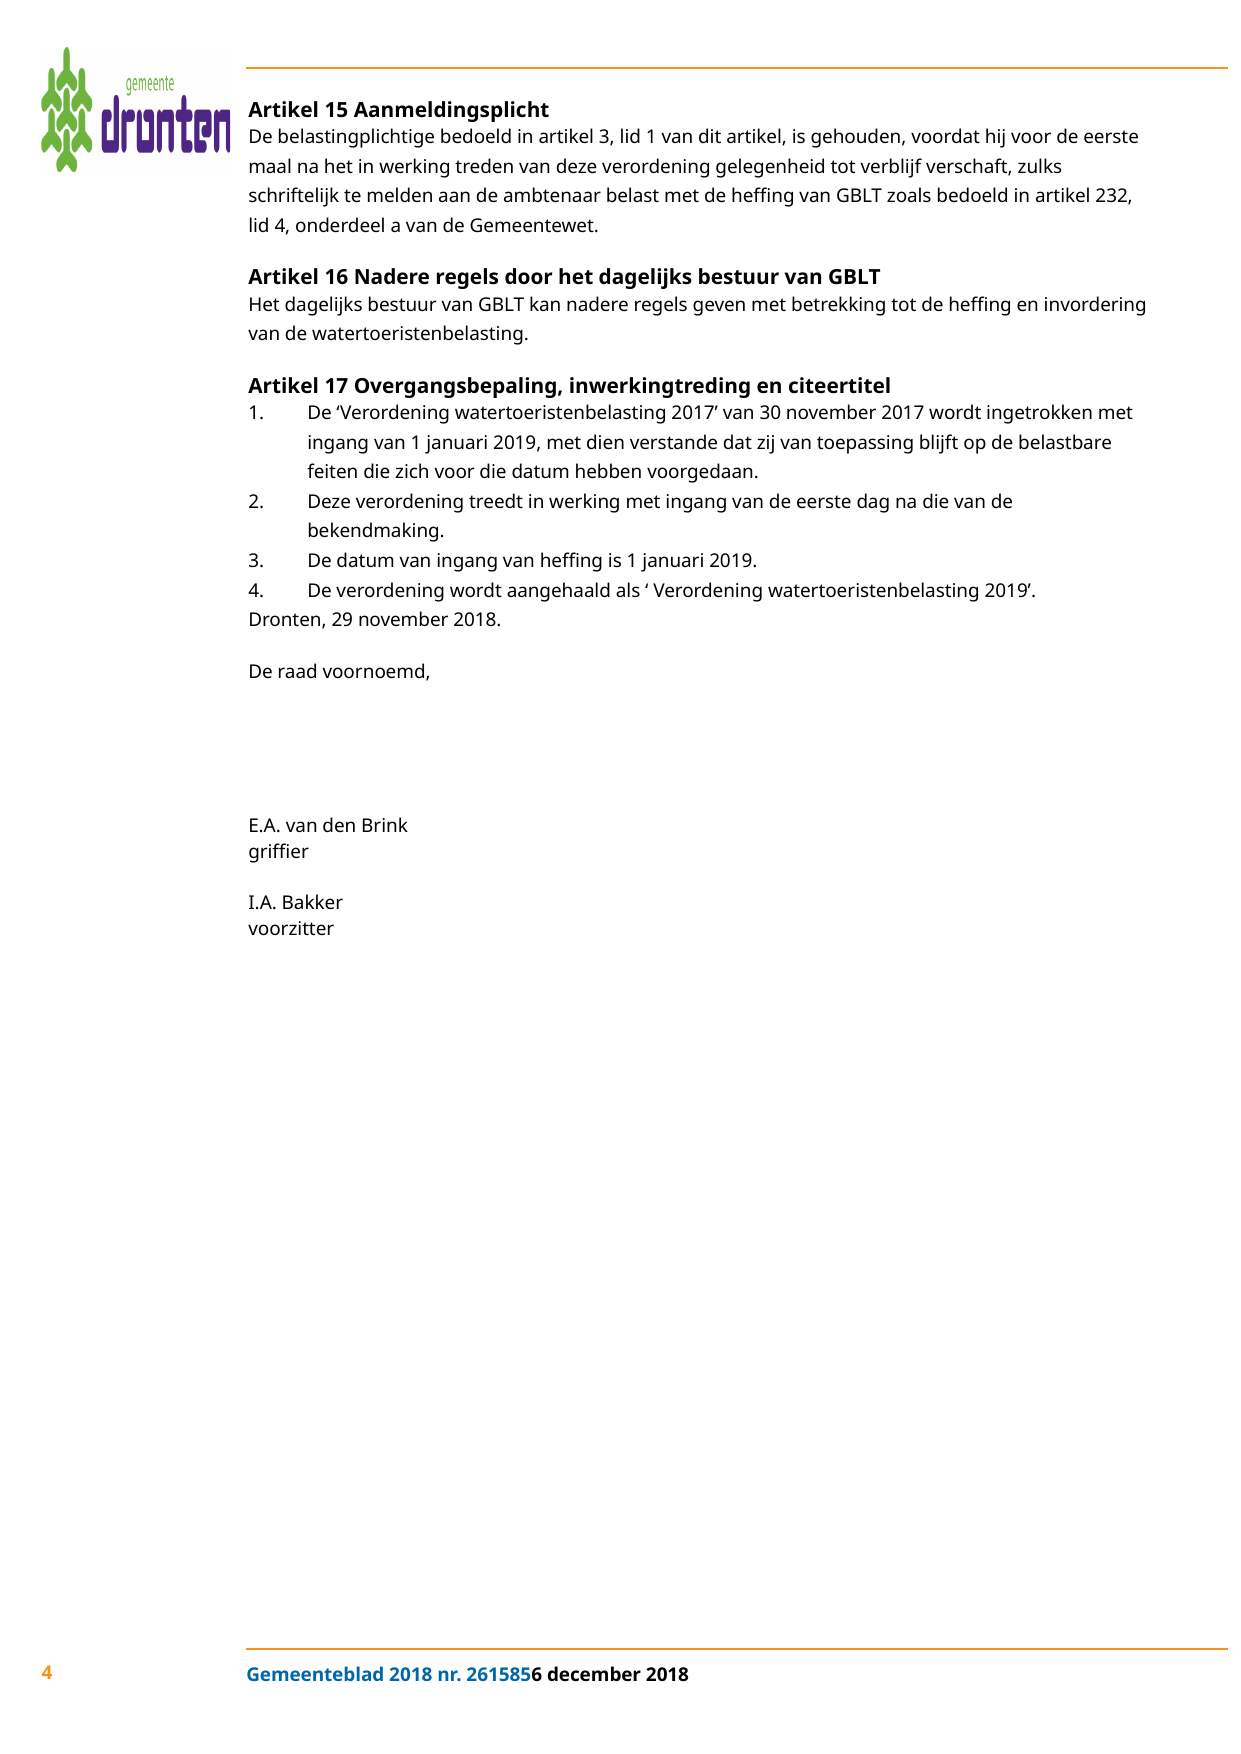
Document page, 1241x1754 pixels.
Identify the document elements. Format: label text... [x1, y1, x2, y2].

list De ‘Verordening watertoeristenbelasting 2017’ van 30 november 2017 wordt ingetrokken met ingang van 1 januari 2019, met dien verstande dat zij van toepassing blijft op de belastbare feiten die zich voor die datum hebben voorgedaan. [248, 399, 1152, 484]
text griffier [248, 838, 1152, 864]
text I.A. Bakker [248, 889, 1152, 915]
picture [41, 47, 231, 172]
text Artikel 17 Overgangsbepaling, inwerkingtreding en citeertitel [248, 371, 1152, 399]
list Deze verordening treedt in werking met ingang van de eerste dag na die van de bekendmaking. [248, 488, 1152, 543]
text Artikel 15 Aanmeldingsplicht [248, 95, 1152, 123]
text Dronten, 29 november 2018. [248, 606, 1152, 632]
text Het dagelijks bestuur van GBLT kan nadere regels geven met betrekking tot de heffing en invordering van de watertoeristenbelasting. [248, 291, 1152, 346]
text Artikel 16 Nadere regels door het dagelijks bestuur van GBLT [248, 262, 1152, 291]
text De belastingplichtige bedoeld in artikel 3, lid 1 van dit artikel, is gehouden, voordat hij voor de eerste maal na het in werking treden van deze verordening gelegenheid tot verblijf verschaft, zulks schriftelijk te melden aan de ambtenaar belast met de heffing van GBLT zoals bedoeld in artikel 232, lid 4, onderdeel a van de Gemeentewet. [248, 123, 1152, 238]
text De raad voornoemd, [248, 658, 1152, 683]
text voorzitter [248, 915, 1152, 941]
list De verordening wordt aangehaald als ‘ Verordening watertoeristenbelasting 2019’. [248, 577, 1152, 602]
text E.A. van den Brink [248, 812, 1152, 838]
list De datum van ingang van heffing is 1 januari 2019. [248, 547, 1152, 573]
